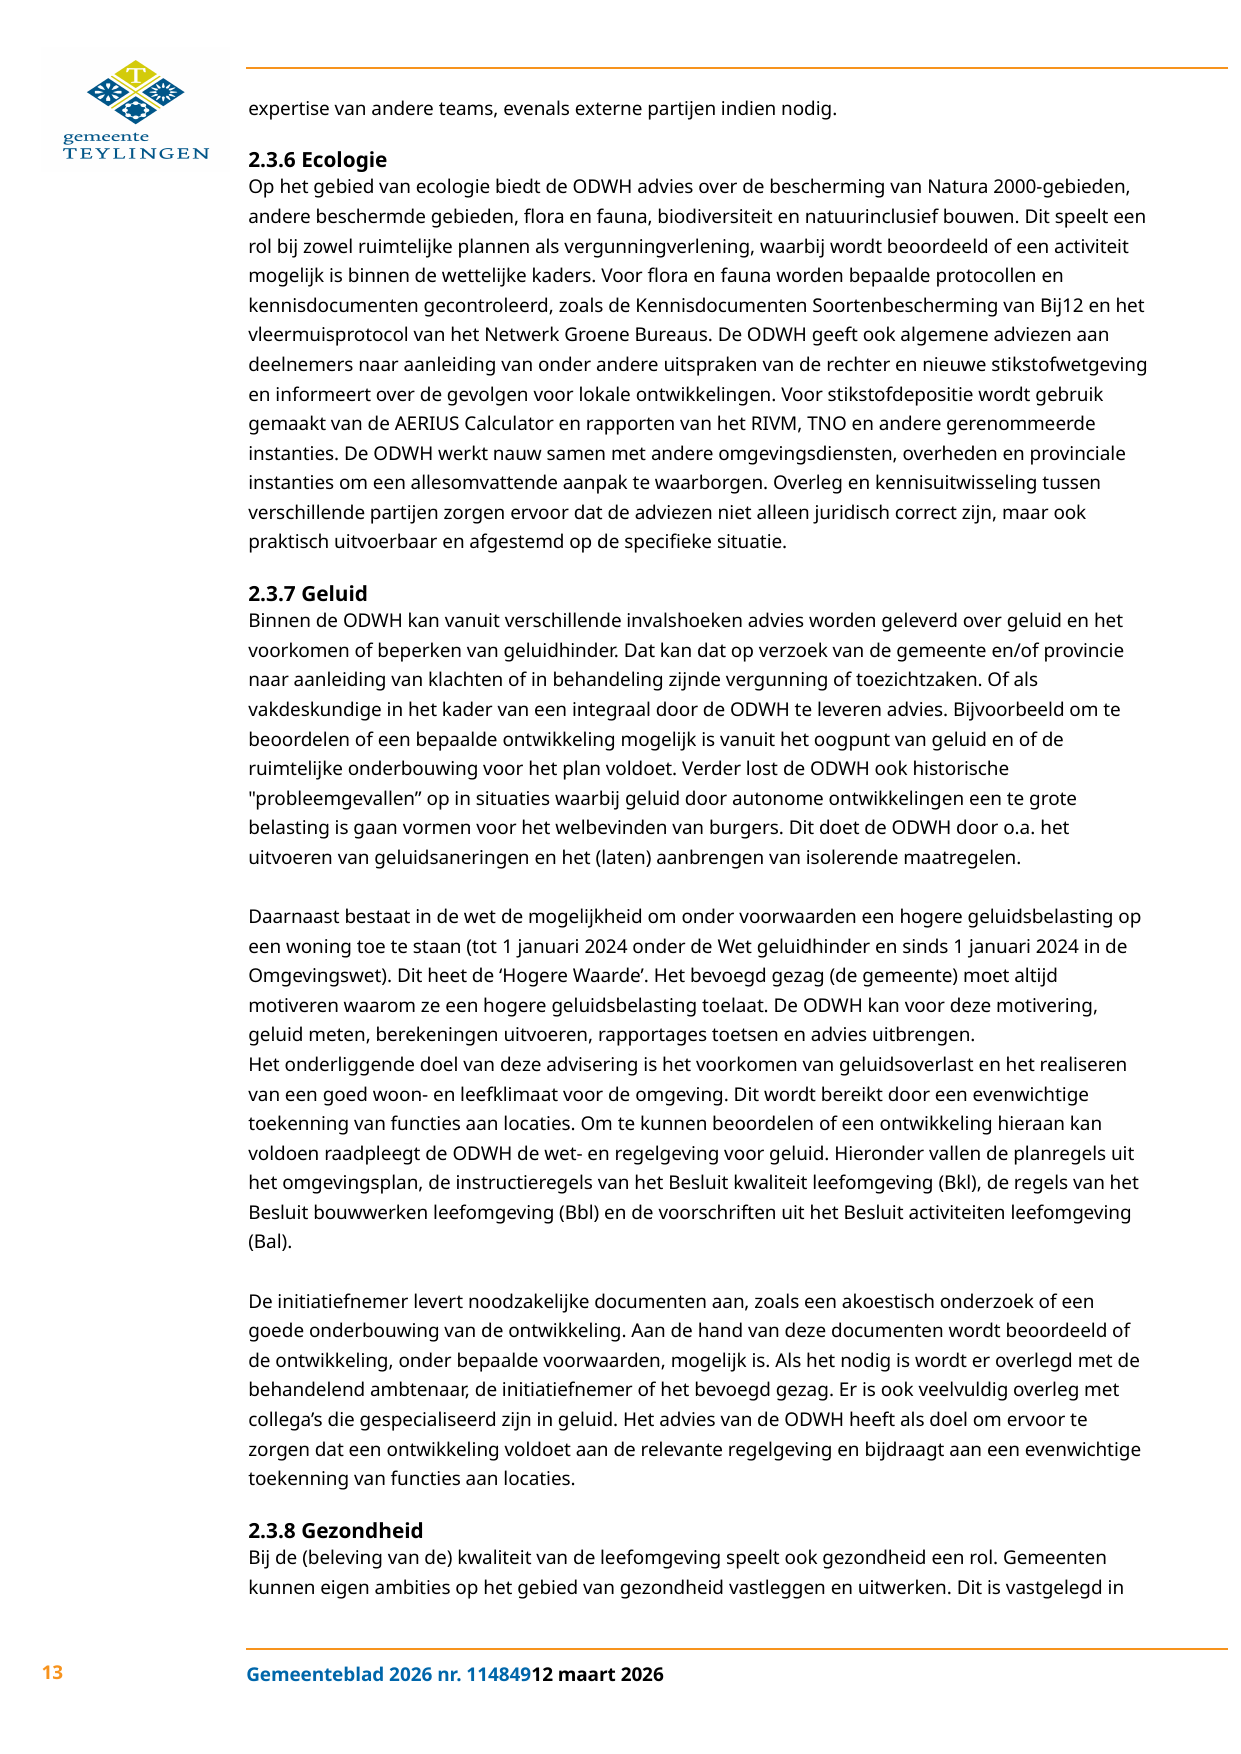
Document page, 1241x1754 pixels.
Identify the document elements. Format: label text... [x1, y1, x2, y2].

text 2.3.6 Ecologie [248, 145, 1152, 174]
text Op het gebied van ecologie biedt de ODWH advies over de bescherming van Natura 2000-gebieden, andere beschermde gebieden, flora en fauna, biodiversiteit en natuurinclusief bouwen. Dit speelt een rol bij zowel ruimtelijke plannen als vergunningverlening, waarbij wordt beoordeeld of een activiteit mogelijk is binnen de wettelijke kaders. Voor flora en fauna worden bepaalde protocollen en kennisdocumenten gecontroleerd, zoals de Kennisdocumenten Soortenbescherming van Bij12 en het vleermuisprotocol van het Netwerk Groene Bureaus. De ODWH geeft ook algemene adviezen aan deelnemers naar aanleiding van onder andere uitspraken van de rechter en nieuwe stikstofwetgeving en informeert over de gevolgen voor lokale ontwikkelingen. Voor stikstofdepositie wordt gebruik gemaakt van de AERIUS Calculator en rapporten van het RIVM, TNO en andere gerenommeerde instanties. De ODWH werkt nauw samen met andere omgevingsdiensten, overheden en provinciale instanties om een allesomvattende aanpak te waarborgen. Overleg en kennisuitwisseling tussen verschillende partijen zorgen ervoor dat de adviezen niet alleen juridisch correct zijn, maar ook praktisch uitvoerbaar en afgestemd op de specifieke situatie. [248, 174, 1152, 554]
text Bij de (beleving van de) kwaliteit van de leefomgeving speelt ook gezondheid een rol. Gemeenten kunnen eigen ambities op het gebied van gezondheid vastleggen en uitwerken. Dit is vastgelegd in [248, 1544, 1152, 1599]
text Binnen de ODWH kan vanuit verschillende invalshoeken advies worden geleverd over geluid en het voorkomen of beperken van geluidhinder. Dat kan dat op verzoek van de gemeente en/of provincie naar aanleiding van klachten of in behandeling zijnde vergunning of toezichtzaken. Of als vakdeskundige in het kader van een integraal door de ODWH te leveren advies. Bijvoorbeeld om te beoordelen of een bepaalde ontwikkeling mogelijk is vanuit het oogpunt van geluid en of de ruimtelijke onderbouwing voor het plan voldoet. Verder lost de ODWH ook historische "probleemgevallen” op in situaties waarbij geluid door autonome ontwikkelingen een te grote belasting is gaan vormen voor het welbevinden van burgers. Dit doet de ODWH door o.a. het uitvoeren van geluidsaneringen en het (laten) aanbrengen van isolerende maatregelen. [248, 607, 1152, 870]
text 2.3.8 Gezondheid [248, 1516, 1152, 1544]
text Daarnaast bestaat in de wet de mogelijkheid om onder voorwaarden een hogere geluidsbelasting op een woning toe te staan (tot 1 januari 2024 onder de Wet geluidhinder en sinds 1 januari 2024 in de Omgevingswet). Dit heet de ‘Hogere Waarde’. Het bevoegd gezag (de gemeente) moet altijd motiveren waarom ze een hogere geluidsbelasting toelaat. De ODWH kan voor deze motivering, geluid meten, berekeningen uitvoeren, rapportages toetsen en advies uitbrengen. [248, 903, 1152, 1047]
text De initiatiefnemer levert noodzakelijke documenten aan, zoals een akoestisch onderzoek of een goede onderbouwing van de ontwikkeling. Aan de hand van deze documenten wordt beoordeeld of de ontwikkeling, onder bepaalde voorwaarden, mogelijk is. Als het nodig is wordt er overlegd met de behandelend ambtenaar, de initiatiefnemer of het bevoegd gezag. Er is ook veelvuldig overleg met collega’s die gespecialiseerd zijn in geluid. Het advies van de ODWH heeft als doel om ervoor te zorgen dat een ontwikkeling voldoet aan de relevante regelgeving en bijdraagt aan een evenwichtige toekenning van functies aan locaties. [248, 1288, 1152, 1491]
text 2.3.7 Geluid [248, 579, 1152, 607]
text Het onderliggende doel van deze advisering is het voorkomen van geluidsoverlast en het realiseren van een goed woon- en leefklimaat voor de omgeving. Dit wordt bereikt door een evenwichtige toekenning van functies aan locaties. Om te kunnen beoordelen of een ontwikkeling hieraan kan voldoen raadpleegt de ODWH de wet- en regelgeving voor geluid. Hieronder vallen de planregels uit het omgevingsplan, de instructieregels van het Besluit kwaliteit leefomgeving (Bkl), de regels van het Besluit bouwwerken leefomgeving (Bbl) en de voorschriften uit het Besluit activiteiten leefomgeving (Bal). [248, 1051, 1152, 1254]
picture [41, 47, 231, 172]
text expertise van andere teams, evenals externe partijen indien nodig. [248, 95, 1152, 121]
